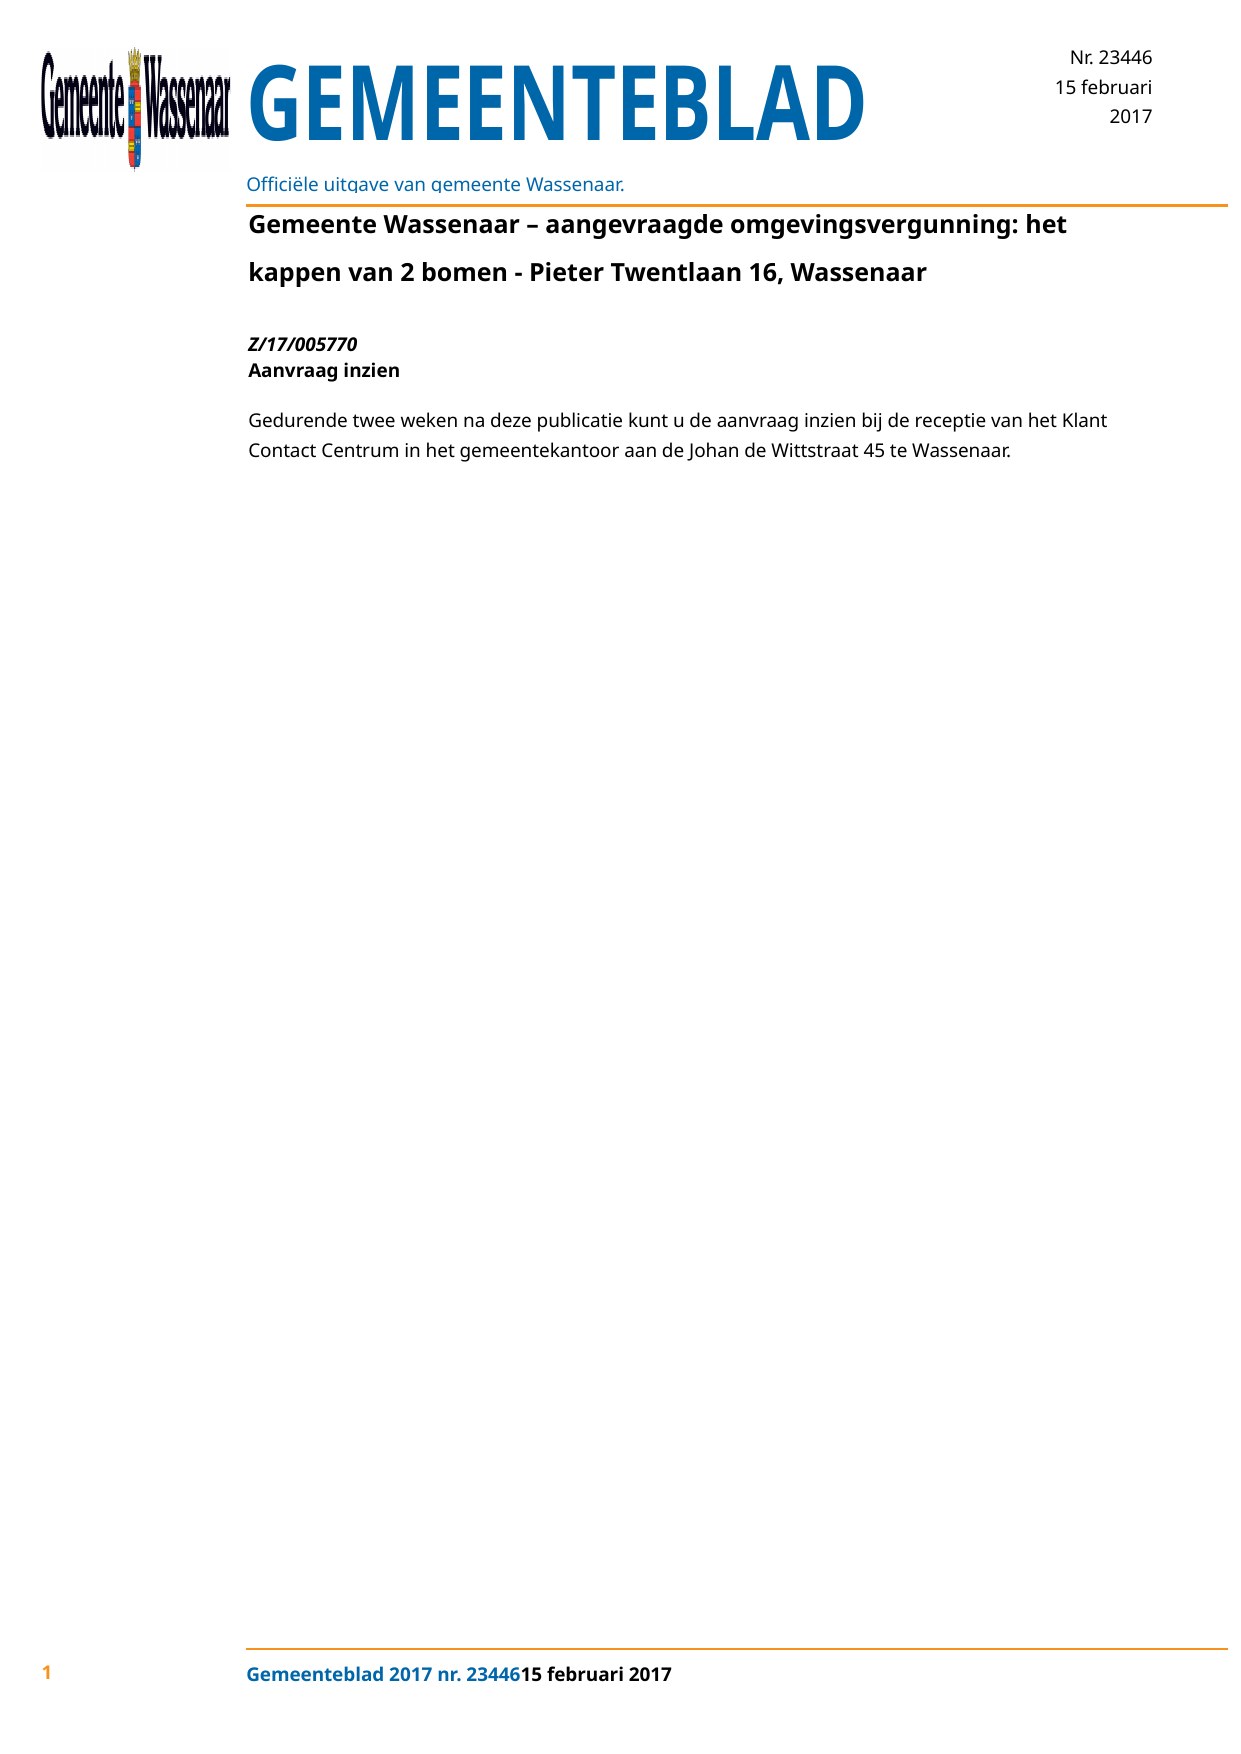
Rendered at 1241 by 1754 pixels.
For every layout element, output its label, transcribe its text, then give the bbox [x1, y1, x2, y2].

text Gemeente Wassenaar – aangevraagde omgevingsvergunning: het kappen van 2 bomen - Pieter Twentlaan 16, Wassenaar [248, 207, 1152, 288]
text Gedurende twee weken na deze publicatie kunt u de aanvraag inzien bij de receptie van het Klant Contact Centrum in het gemeentekantoor aan de Johan de Wittstraat 45 te Wassenaar. [248, 408, 1152, 463]
text Z/17/005770 [248, 331, 1152, 357]
picture [41, 47, 231, 172]
text Aanvraag inzien [248, 357, 1152, 383]
